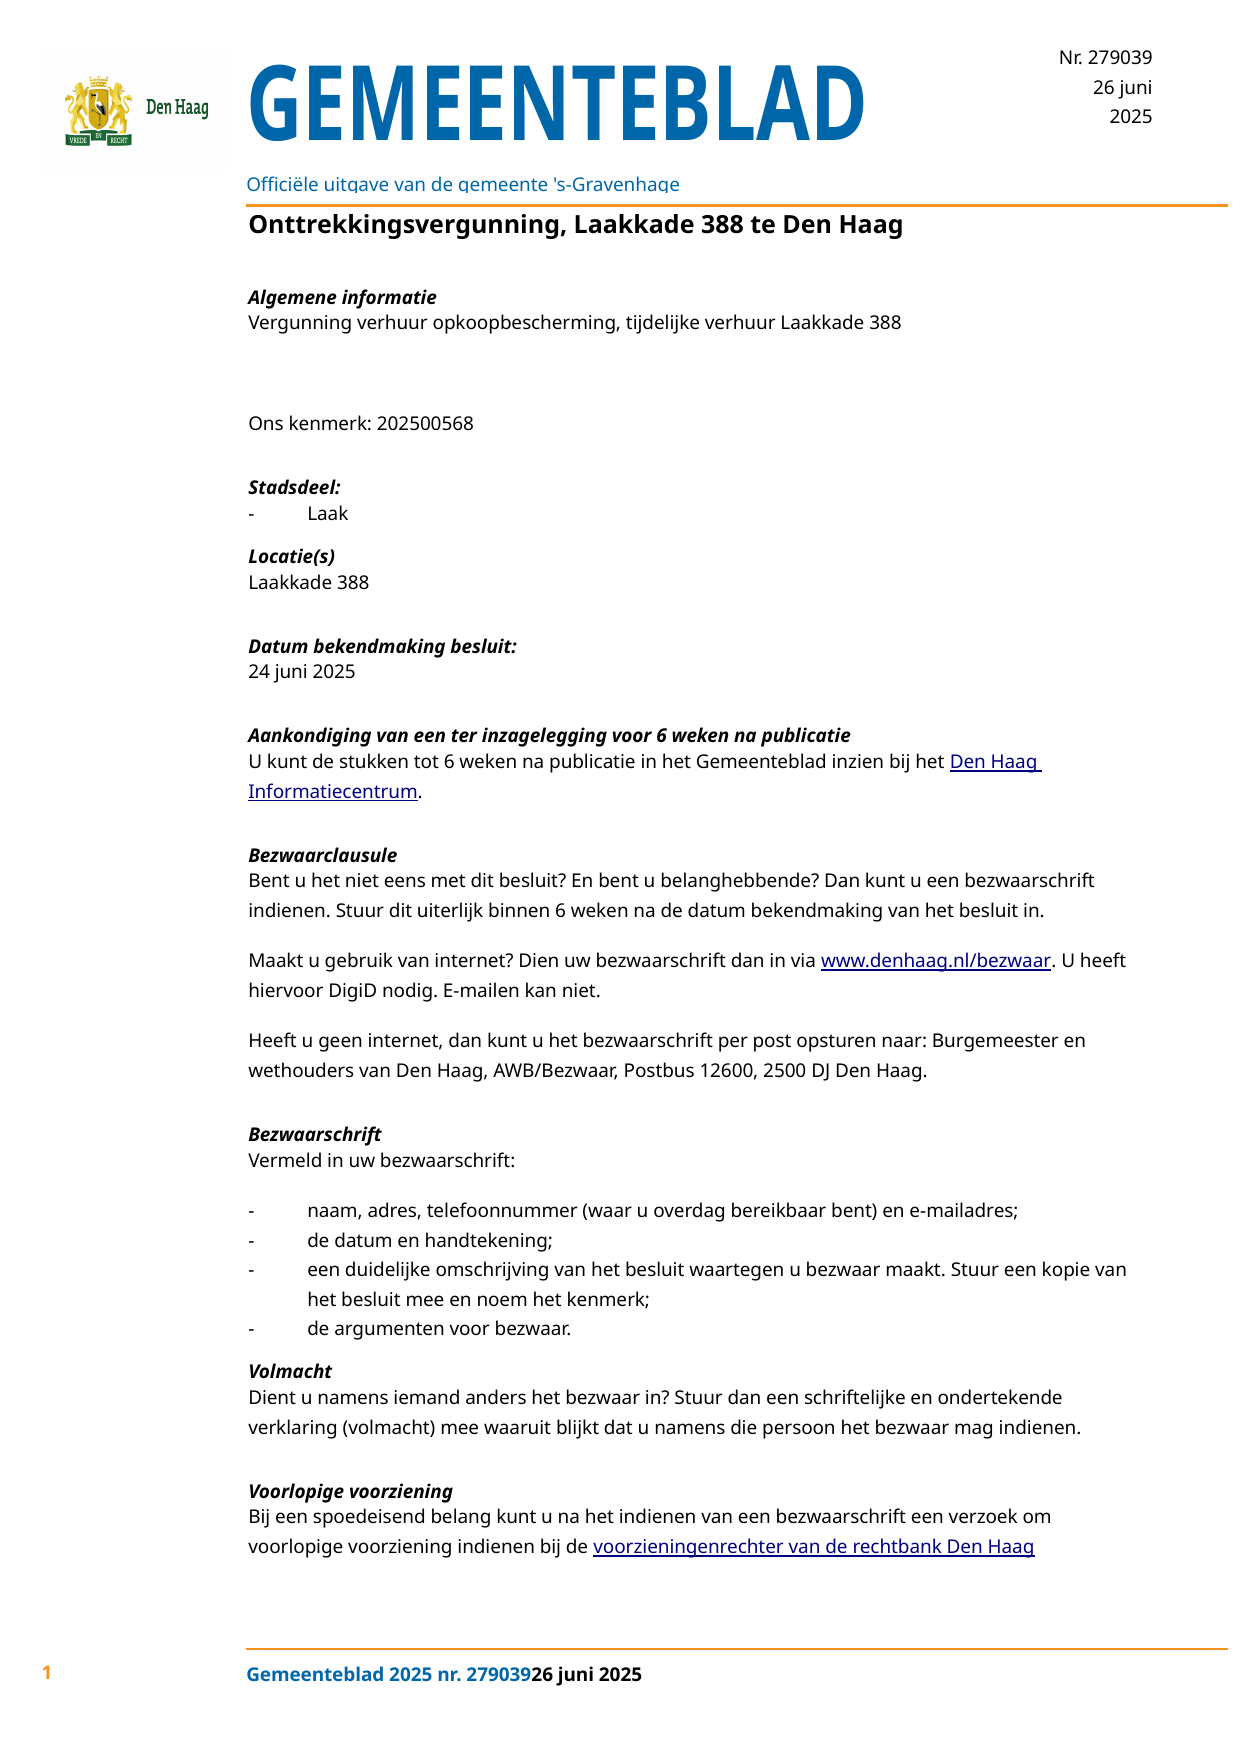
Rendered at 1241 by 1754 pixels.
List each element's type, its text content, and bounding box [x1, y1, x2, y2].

text Vermeld in uw bezwaarschrift: [248, 1147, 1152, 1173]
text Stadsdeel: [248, 474, 1152, 500]
text Datum bekendmaking besluit: [248, 633, 1152, 659]
text Algemene informatie [248, 284, 1152, 309]
list de datum en handtekening; [248, 1227, 1152, 1253]
list de argumenten voor bezwaar. [248, 1316, 1152, 1341]
text 24 juni 2025 [248, 659, 1152, 684]
text Laakkade 388 [248, 569, 1152, 595]
text Voorlopige voorziening [248, 1478, 1152, 1504]
text Onttrekkingsvergunning, Laakkade 388 te Den Haag [248, 207, 1152, 241]
text Bezwaarschrift [248, 1121, 1152, 1147]
list Laak [248, 500, 1152, 526]
text Locatie(s) [248, 543, 1152, 569]
text Maakt u gebruik van internet? Dien uw bezwaarschrift dan in via www.denhaag.nl/bezwaar. U heeft hiervoor DigiD nodig. E-mailen kan niet. [248, 948, 1152, 1003]
text Dient u namens iemand anders het bezwaar in? Stuur dan een schriftelijke en ondertekende verklaring (volmacht) mee waaruit blijkt dat u namens die persoon het bezwaar mag indienen. [248, 1384, 1152, 1440]
text Heeft u geen internet, dan kunt u het bezwaarschrift per post opsturen naar: Burgemeester en wethouders van Den Haag, AWB/Bezwaar, Postbus 12600, 2500 DJ Den Haag. [248, 1028, 1152, 1083]
text Bent u het niet eens met dit besluit? En bent u belanghebbende? Dan kunt u een bezwaarschrift indienen. Stuur dit uiterlijk binnen 6 weken na de datum bekendmaking van het besluit in. [248, 868, 1152, 923]
list naam, adres, telefoonnummer (waar u overdag bereikbaar bent) en e-mailadres; [248, 1197, 1152, 1223]
text Ons kenmerk: 202500568 [248, 410, 1152, 436]
list een duidelijke omschrijving van het besluit waartegen u bezwaar maakt. Stuur een kopie van het besluit mee en noem het kenmerk; [248, 1256, 1152, 1312]
text Aankondiging van een ter inzagelegging voor 6 weken na publicatie [248, 723, 1152, 748]
text Volmacht [248, 1359, 1152, 1384]
text Bij een spoedeisend belang kunt u na het indienen van een bezwaarschrift een verzoek om voorlopige voorziening indienen bij de voorzieningenrechter van de rechtbank Den Haag [248, 1504, 1152, 1559]
text Vergunning verhuur opkoopbescherming, tijdelijke verhuur Laakkade 388 [248, 309, 1152, 335]
text Bezwaarclausule [248, 842, 1152, 868]
text U kunt de stukken tot 6 weken na publicatie in het Gemeenteblad inzien bij het Den Haag Informatiecentrum. [248, 748, 1152, 804]
picture [41, 47, 231, 172]
